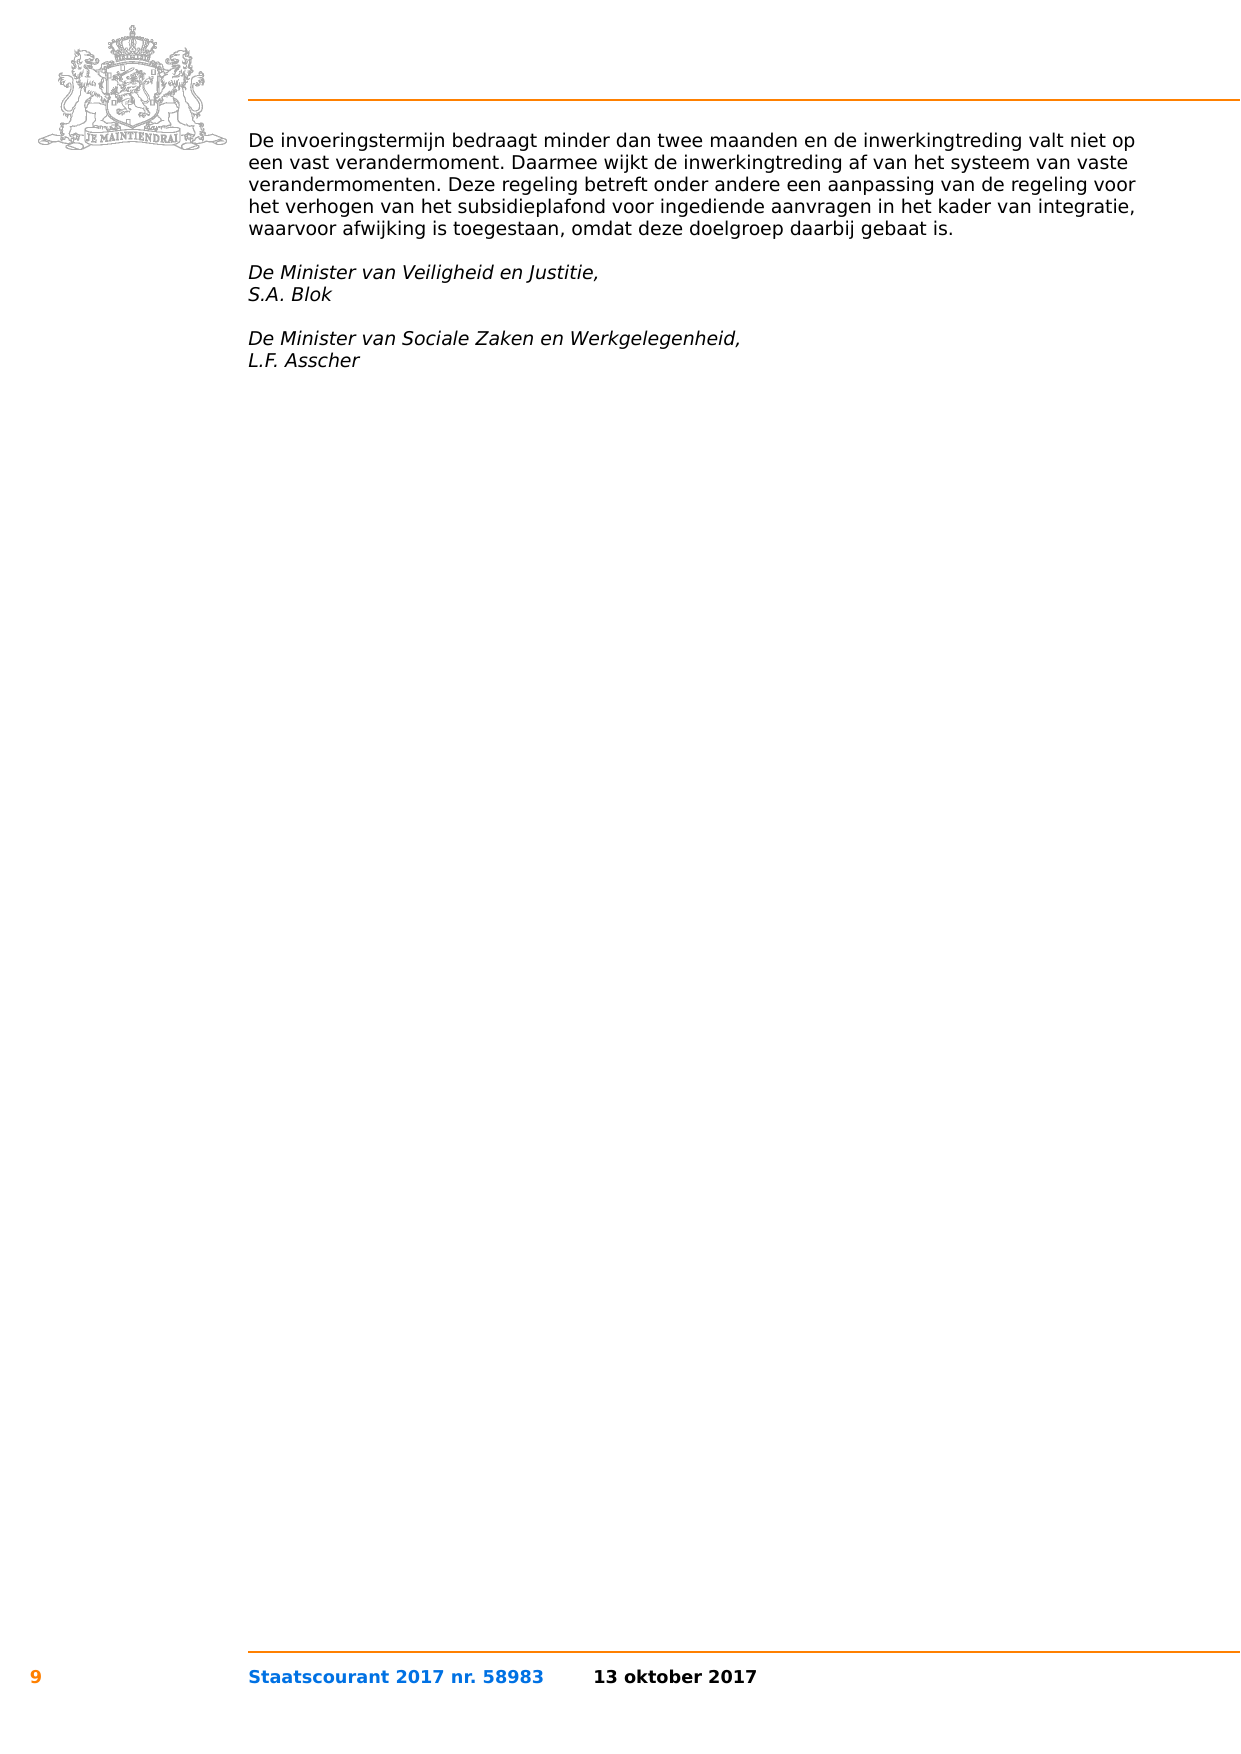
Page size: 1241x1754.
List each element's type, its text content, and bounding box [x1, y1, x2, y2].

picture [38, 25, 227, 150]
text De invoeringstermijn bedraagt minder dan twee maanden en de inwerkingtreding valt niet op een vast verandermoment. Daarmee wijkt de inwerkingtreding af van het systeem van vaste verandermomenten. Deze regeling betreft onder andere een aanpassing van de regeling voor het verhogen van het subsidieplafond voor ingediende aanvragen in het kader van integratie, waarvoor afwijking is toegestaan, omdat deze doelgroep daarbij gebaat is. [248, 130, 1163, 240]
text De Minister van Sociale Zaken en Werkgelegenheid, L.F. Asscher [248, 327, 1163, 371]
text De Minister van Veiligheid en Justitie, S.A. Blok [248, 262, 1163, 306]
